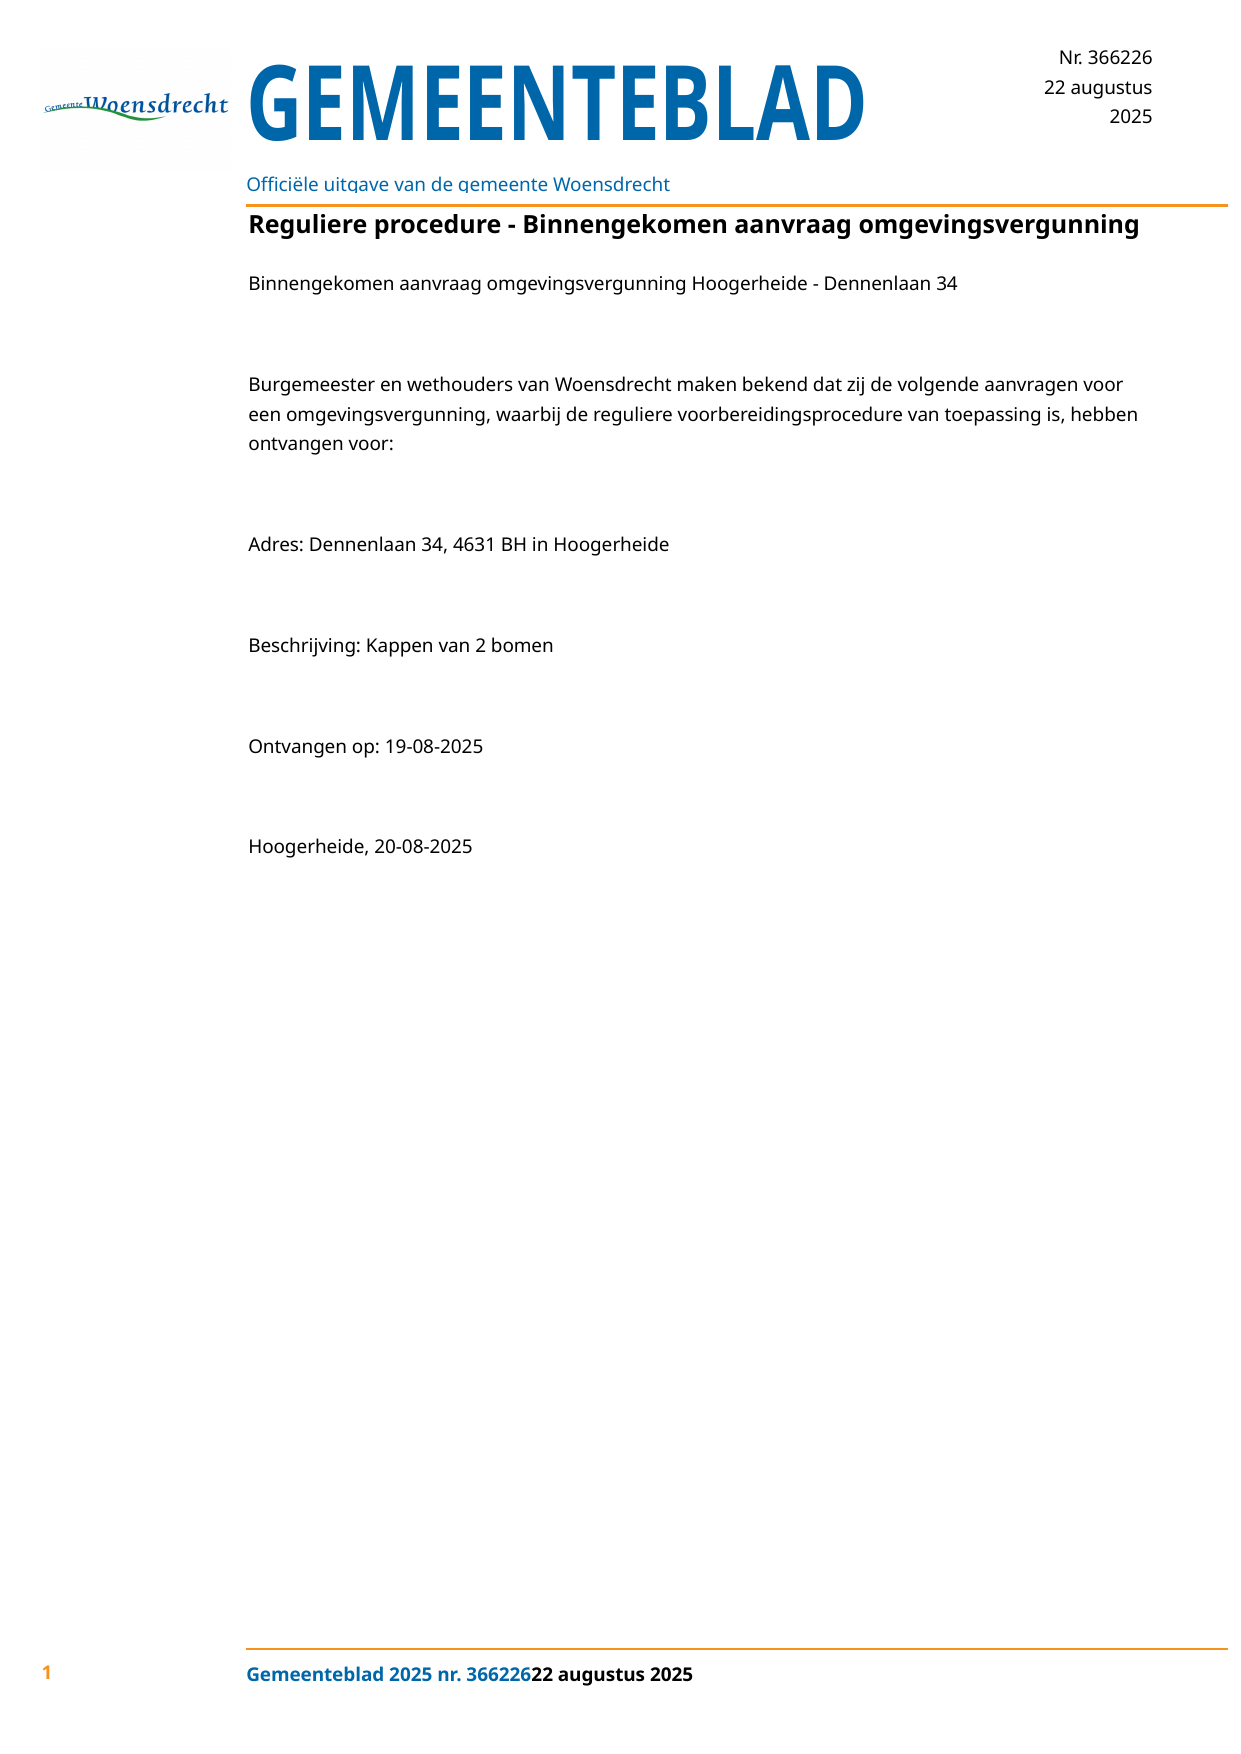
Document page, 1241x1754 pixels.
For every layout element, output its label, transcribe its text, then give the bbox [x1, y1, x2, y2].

text Hoogerheide, 20-08-2025 [248, 834, 1152, 859]
text Ontvangen op: 19-08-2025 [248, 733, 1152, 758]
text Burgemeester en wethouders van Woensdrecht maken bekend dat zij de volgende aanvragen voor een omgevingsvergunning, waarbij de reguliere voorbereidingsprocedure van toepassing is, hebben ontvangen voor: [248, 371, 1152, 456]
text Adres: Dennenlaan 34, 4631 BH in Hoogerheide [248, 531, 1152, 557]
text Reguliere procedure - Binnengekomen aanvraag omgevingsvergunning [248, 207, 1152, 241]
text Binnengekomen aanvraag omgevingsvergunning Hoogerheide - Dennenlaan 34 [248, 270, 1152, 296]
text Beschrijving: Kappen van 2 bomen [248, 632, 1152, 658]
picture [41, 47, 231, 172]
